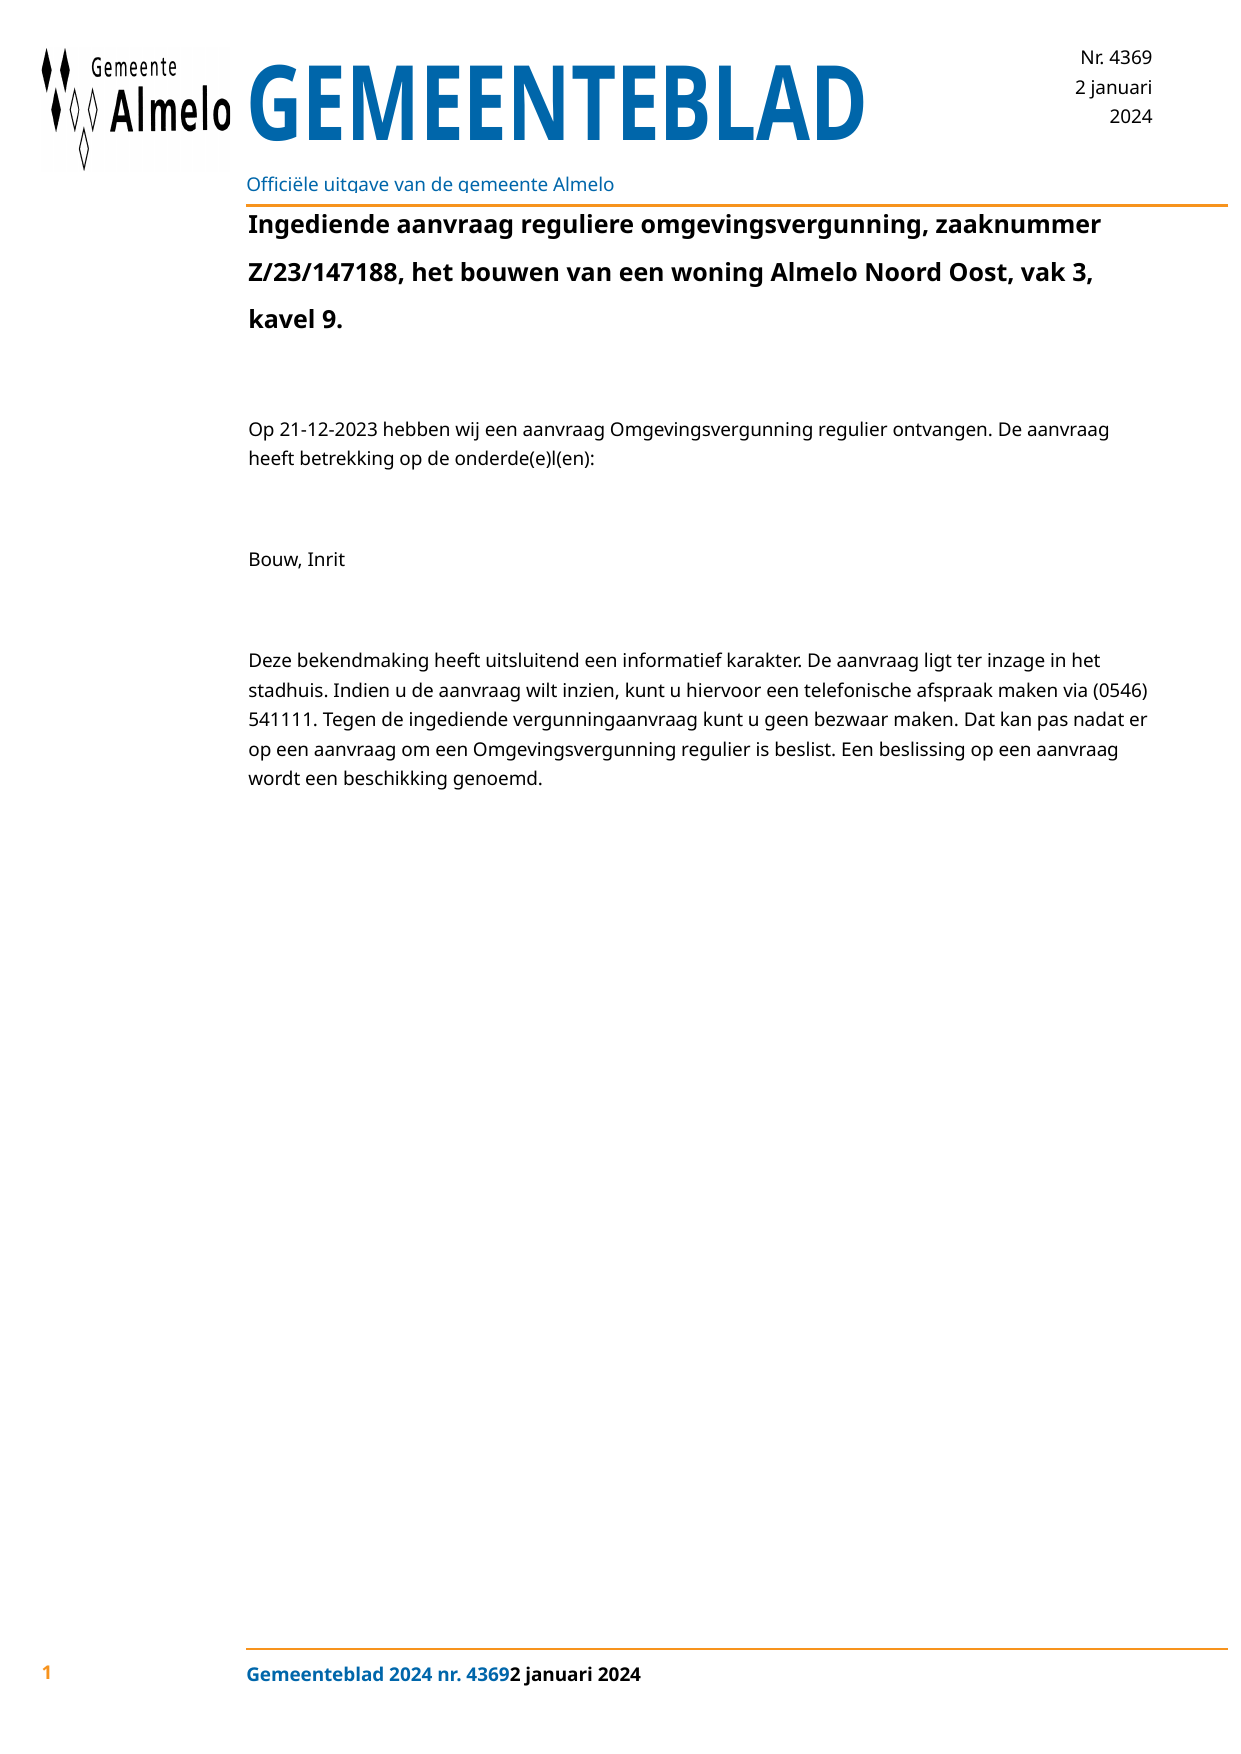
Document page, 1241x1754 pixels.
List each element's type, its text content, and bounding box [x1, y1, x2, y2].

picture [41, 47, 231, 172]
text Op 21-12-2023 hebben wij een aanvraag Omgevingsvergunning regulier ontvangen. De aanvraag heeft betrekking op de onderde(e)l(en): [248, 416, 1152, 471]
text Deze bekendmaking heeft uitsluitend een informatief karakter. De aanvraag ligt ter inzage in het stadhuis. Indien u de aanvraag wilt inzien, kunt u hiervoor een telefonische afspraak maken via (0546) 541111. Tegen de ingediende vergunningaanvraag kunt u geen bezwaar maken. Dat kan pas nadat er op een aanvraag om een Omgevingsvergunning regulier is beslist. Een beslissing op een aanvraag wordt een beschikking genoemd. [248, 647, 1152, 791]
text Bouw, Inrit [248, 546, 1152, 572]
text Ingediende aanvraag reguliere omgevingsvergunning, zaaknummer Z/23/147188, het bouwen van een woning Almelo Noord Oost, vak 3, kavel 9. [248, 207, 1152, 336]
